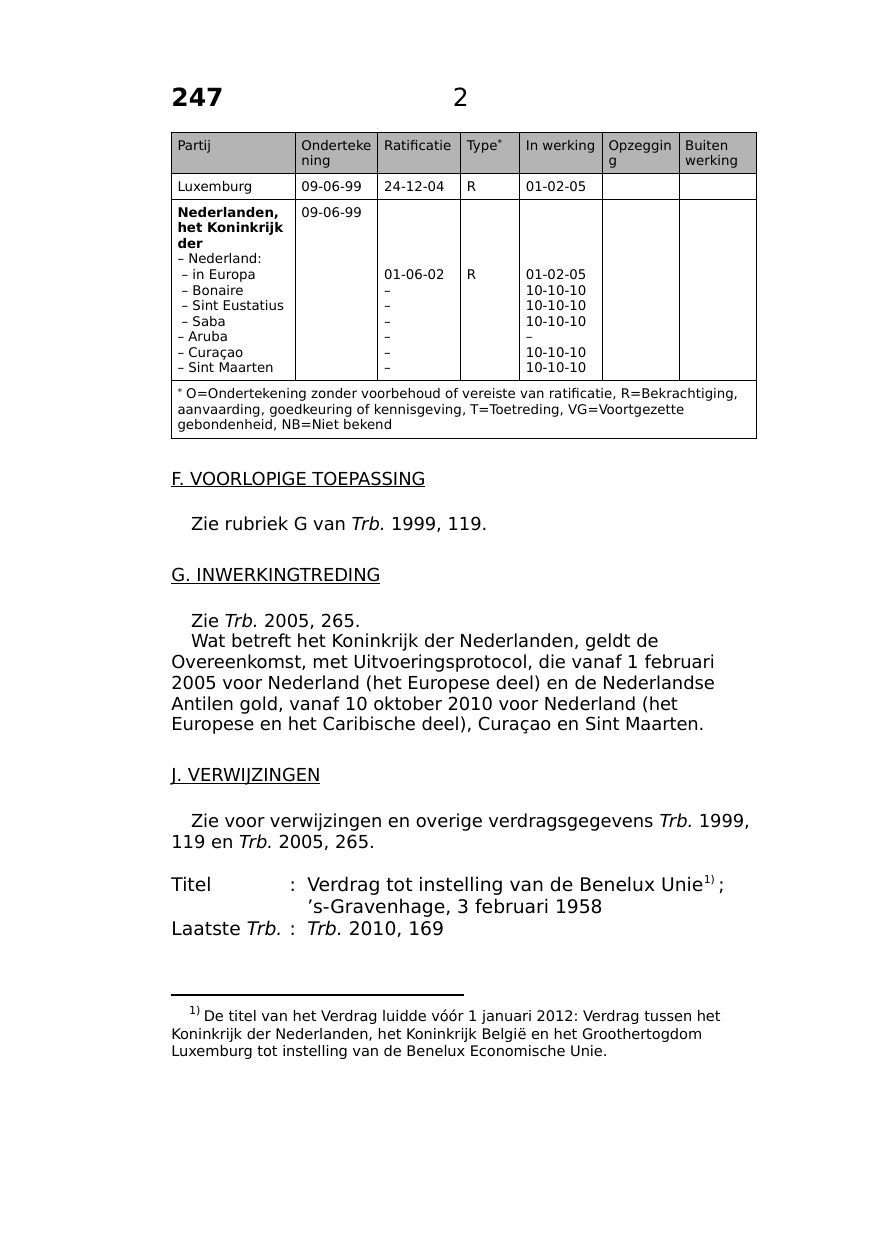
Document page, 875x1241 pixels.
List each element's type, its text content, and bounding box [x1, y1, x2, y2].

table_cell 10-10-10 [520, 283, 602, 298]
table_cell 09-06-99 [296, 200, 377, 252]
table_cell [603, 329, 679, 345]
table_cell [603, 298, 679, 314]
table_cell [296, 283, 377, 298]
subtitle G. INWERKINGTREDING [171, 565, 756, 586]
table_header In werking [520, 133, 602, 173]
table_cell – Saba [172, 314, 295, 329]
table_cell [296, 360, 377, 380]
table_cell [378, 252, 460, 267]
table_cell [461, 345, 519, 360]
text Zie voor verwijzingen en overige verdragsgegevens Trb. 1999, 119 en Trb. 2005, 265. [171, 811, 756, 852]
table_cell 01-06-02 [378, 267, 460, 283]
table_cell [680, 360, 756, 380]
table_cell [603, 283, 679, 298]
subtitle J. VERWIJZINGEN [171, 765, 756, 786]
table_header Ondertekening [296, 133, 377, 173]
text Zie rubriek G van Trb. 1999, 119. [171, 514, 756, 535]
table_cell 10-10-10 [520, 345, 602, 360]
table_cell [520, 252, 602, 267]
table_cell [307, 940, 756, 962]
table_header Type* [461, 133, 519, 173]
table_cell Trb. 2010, 169 [307, 918, 756, 940]
table_header Opzegging [603, 133, 679, 173]
table_cell 01-02-05 [520, 174, 602, 199]
table_cell 10-10-10 [520, 298, 602, 314]
table_cell Luxemburg [172, 174, 295, 199]
table_cell * O=Ondertekening zonder voorbehoud of vereiste van ratificatie, R=Bekrachtiging, aanvaarding, goedkeuring of kennisgeving, T=Toetreding, VG=Voortgezette gebondenheid, NB=Niet bekend [172, 381, 756, 437]
table_cell [680, 345, 756, 360]
table_cell : [289, 918, 307, 940]
table_cell [171, 940, 289, 962]
table_cell [603, 267, 679, 283]
table_header Verdrag tot instelling van de Benelux Unie; ’s-Gravenhage, 3 februari 1958 [307, 874, 756, 918]
table_cell [603, 200, 679, 252]
table_cell – [378, 360, 460, 380]
table_cell – Aruba [172, 329, 295, 345]
table_cell [680, 267, 756, 283]
table_cell R [461, 174, 519, 199]
table_header : [289, 874, 307, 918]
table_cell [603, 252, 679, 267]
table_cell [680, 298, 756, 314]
table_cell [680, 283, 756, 298]
table_cell – Sint Maarten [172, 360, 295, 380]
table_cell 10-10-10 [520, 314, 602, 329]
table_cell R [461, 267, 519, 283]
table_header Buiten werking [680, 133, 756, 173]
table_cell 10-10-10 [520, 360, 602, 380]
table_cell [296, 298, 377, 314]
table_cell [603, 360, 679, 380]
table_cell Laatste Trb. [171, 918, 289, 940]
subtitle F. VOORLOPIGE TOEPASSING [171, 468, 756, 489]
table_cell – [378, 329, 460, 345]
table_cell [680, 329, 756, 345]
table_cell – Bonaire [172, 283, 295, 298]
table_cell – Sint Eustatius [172, 298, 295, 314]
table_cell 24-12-04 [378, 174, 460, 199]
table_cell [520, 200, 602, 252]
text Zie Trb. 2005, 265. [171, 611, 756, 631]
table_cell [461, 200, 519, 252]
text Wat betreft het Koninkrijk der Nederlanden, geldt de Overeenkomst, met Uitvoeringsprotocol, die vanaf 1 februari 2005 voor Nederland (het Europese deel) en de Nederlandse Antilen gold, vanaf 10 oktober 2010 voor Nederland (het Europese en het Caribische deel), Curaçao en Sint Maarten. [171, 631, 756, 735]
table_cell – in Europa [172, 267, 295, 283]
table_cell [680, 200, 756, 252]
table_cell [461, 298, 519, 314]
table_cell [603, 345, 679, 360]
table_cell – [378, 345, 460, 360]
table_cell [461, 360, 519, 380]
table_cell [296, 314, 377, 329]
table_cell – Nederland: [172, 252, 295, 267]
table_cell [603, 314, 679, 329]
table_cell [680, 174, 756, 199]
table_cell [289, 940, 307, 962]
table_cell [680, 314, 756, 329]
table_cell [680, 252, 756, 267]
table_cell – [378, 314, 460, 329]
table_cell – [520, 329, 602, 345]
table_cell [378, 200, 460, 252]
table_cell [296, 252, 377, 267]
table_cell 01-02-05 [520, 267, 602, 283]
table_cell [461, 252, 519, 267]
table_cell 09-06-99 [296, 174, 377, 199]
table_cell – Curaçao [172, 345, 295, 360]
table_cell – [378, 283, 460, 298]
table_cell [461, 283, 519, 298]
table_cell [461, 329, 519, 345]
table_cell Nederlanden, het Koninkrijk der [172, 200, 295, 252]
table_header Ratificatie [378, 133, 460, 173]
table_cell – [378, 298, 460, 314]
table_cell [296, 267, 377, 283]
table_cell [296, 345, 377, 360]
table_header Partij [172, 133, 295, 173]
table_cell [603, 174, 679, 199]
table_header Titel [171, 874, 289, 918]
table_cell [461, 314, 519, 329]
table_cell [296, 329, 377, 345]
